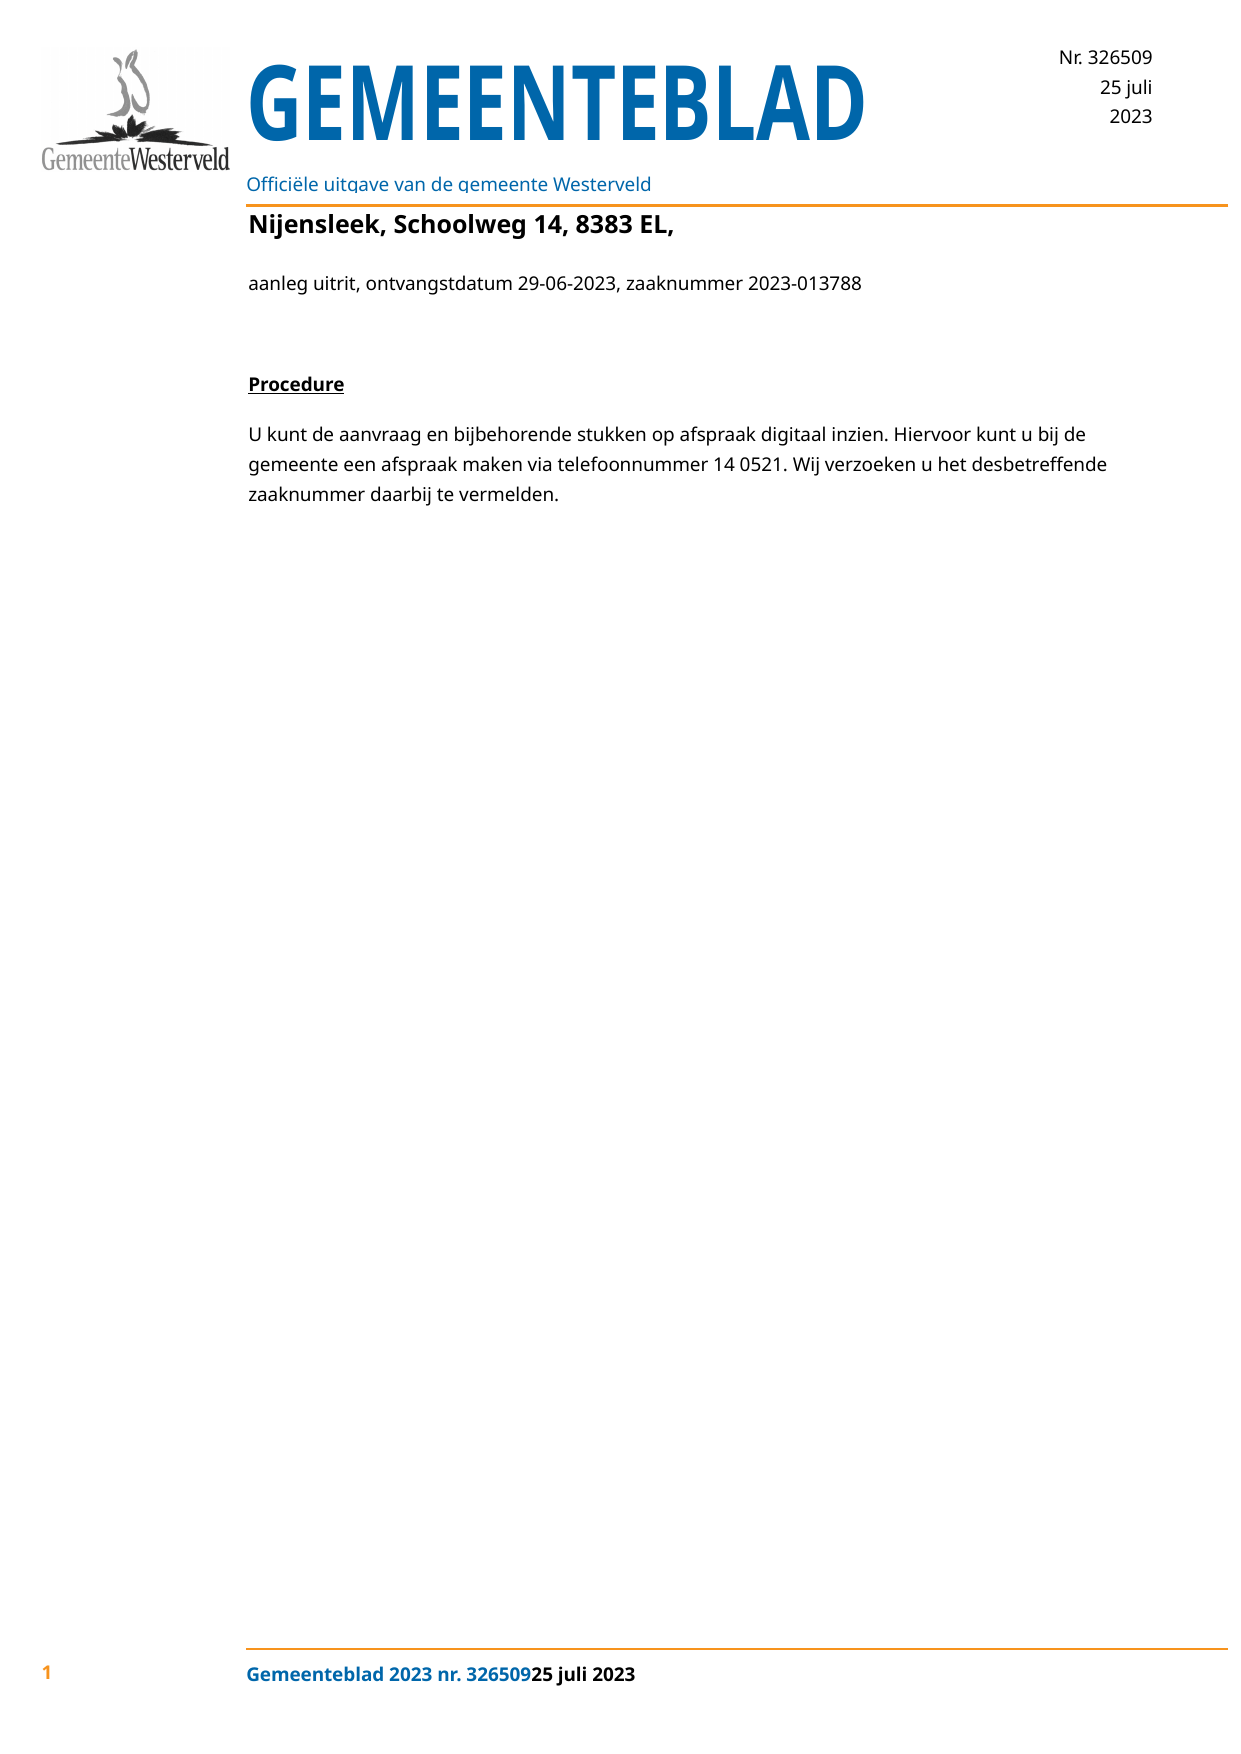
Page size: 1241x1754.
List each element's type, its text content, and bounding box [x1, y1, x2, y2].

text U kunt de aanvraag en bijbehorende stukken op afspraak digitaal inzien. Hiervoor kunt u bij de gemeente een afspraak maken via telefoonnummer 14 0521. Wij verzoeken u het desbetreffende zaaknummer daarbij te vermelden. [248, 422, 1152, 506]
text Nijensleek, Schoolweg 14, 8383 EL, [248, 207, 1152, 241]
text aanleg uitrit, ontvangstdatum 29-06-2023, zaaknummer 2023-013788 [248, 270, 1152, 296]
text Procedure [248, 371, 1152, 397]
picture [41, 47, 231, 172]
